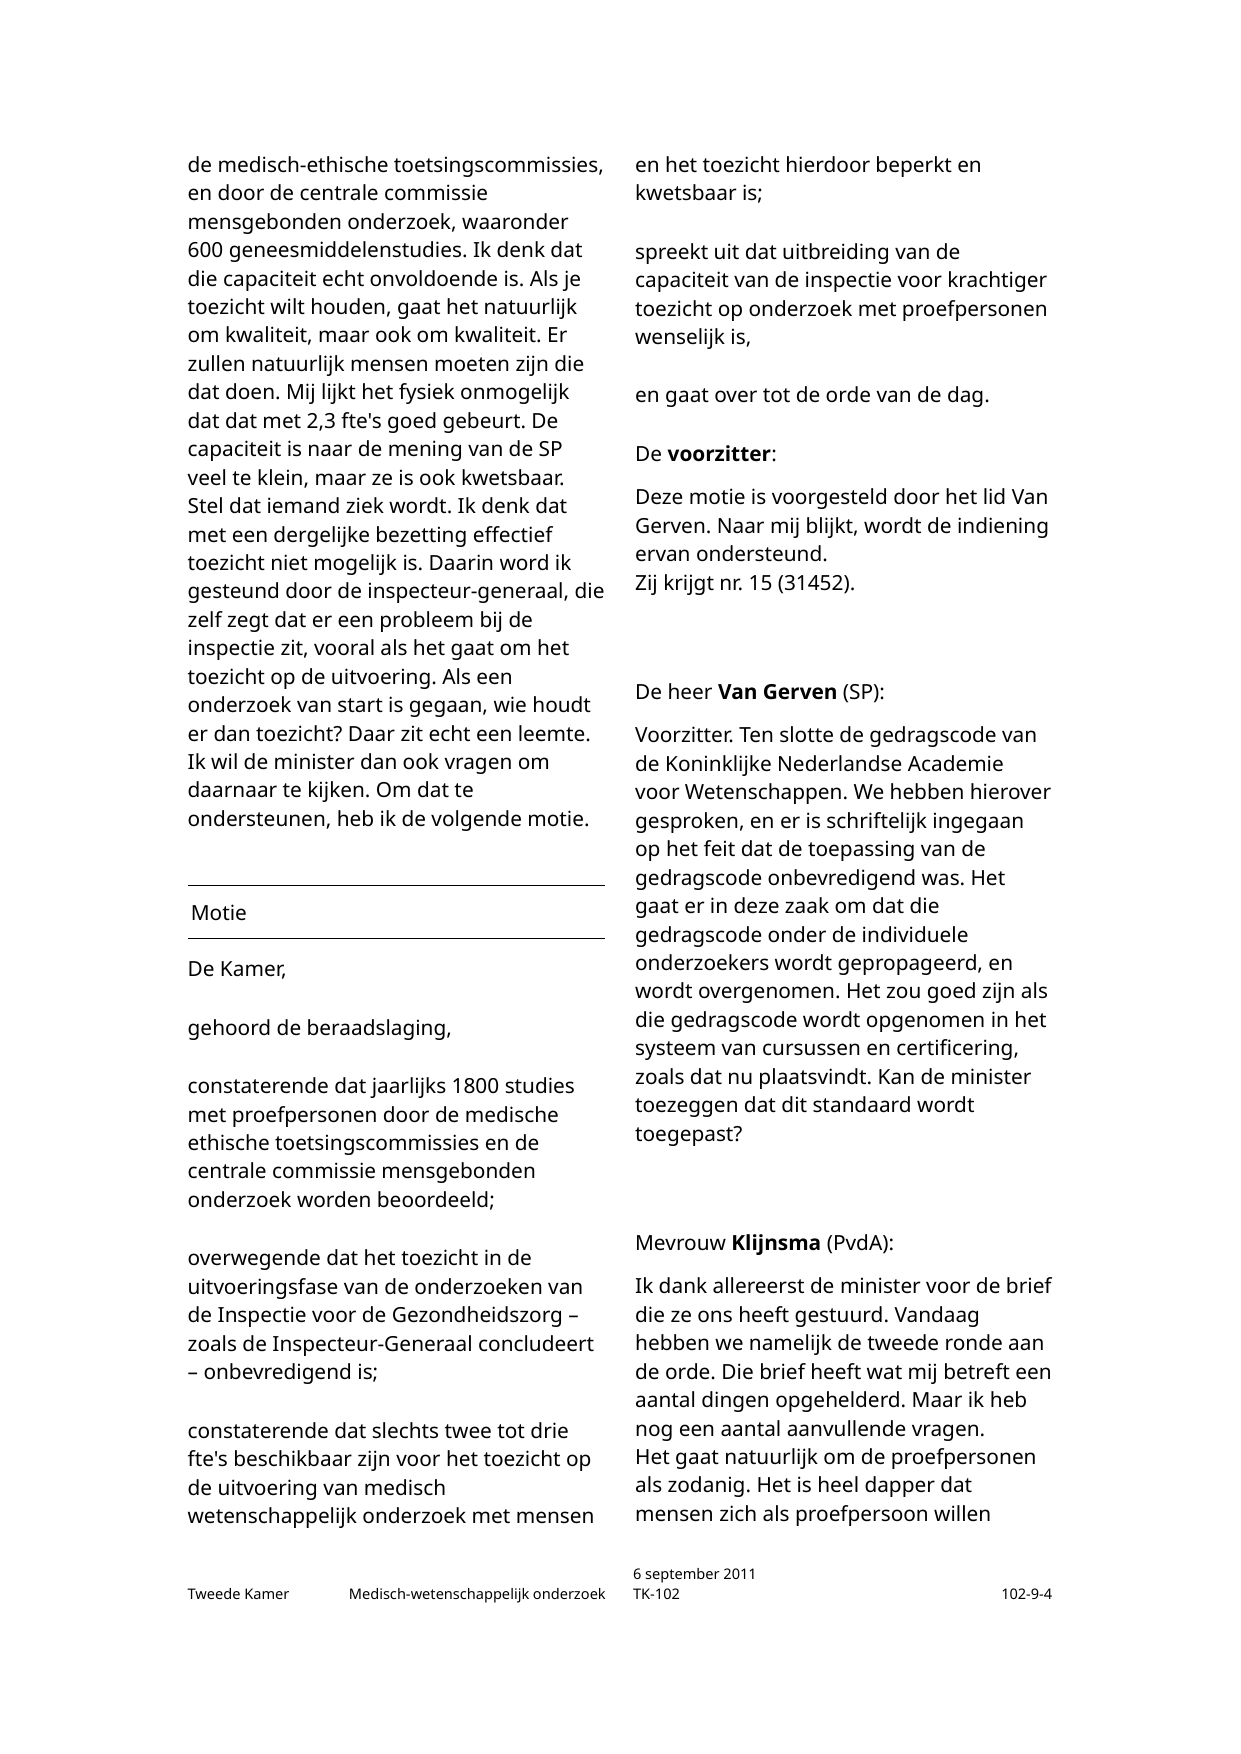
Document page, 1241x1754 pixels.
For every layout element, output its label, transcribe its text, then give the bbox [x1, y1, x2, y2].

text  [635, 626, 1053, 655]
text spreekt uit dat uitbreiding van de capaciteit van de inspectie voor krachtiger toezicht op onderzoek met proefpersonen wenselijk is, [635, 237, 1053, 351]
text De heer Van Gerven (SP): [635, 677, 1053, 706]
text Deze motie is voorgesteld door het lid Van Gerven. Naar mij blijkt, wordt de indiening ervan ondersteund. [635, 482, 1053, 568]
text de medisch-ethische toetsingscommissies, en door de centrale commissie mensgebonden onderzoek, waaronder 600 geneesmiddelenstudies. Ik denk dat die capaciteit echt onvoldoende is. Als je toezicht wilt houden, gaat het natuurlijk om kwaliteit, maar ook om kwaliteit. Er zullen natuurlijk mensen moeten zijn die dat doen. Mij lijkt het fysiek onmogelijk dat dat met 2,3 fte's goed gebeurt. De capaciteit is naar de mening van de SP veel te klein, maar ze is ook kwetsbaar. Stel dat iemand ziek wordt. Ik denk dat met een dergelijke bezetting effectief toezicht niet mogelijk is. Daarin word ik gesteund door de inspecteur-generaal, die zelf zegt dat er een probleem bij de inspectie zit, vooral als het gaat om het toezicht op de uitvoering. Als een onderzoek van start is gegaan, wie houdt er dan toezicht? Daar zit echt een leemte. Ik wil de minister dan ook vragen om daarnaar te kijken. Om dat te ondersteunen, heb ik de volgende motie. [187, 150, 605, 832]
text De Kamer, [187, 954, 605, 983]
text Ik dank allereerst de minister voor de brief die ze ons heeft gestuurd. Vandaag hebben we namelijk de tweede ronde aan de orde. Die brief heeft wat mij betreft een aantal dingen opgehelderd. Maar ik heb nog een aantal aanvullende vragen. [635, 1272, 1053, 1442]
text constaterende dat slechts twee tot drie fte's beschikbaar zijn voor het toezicht op de uitvoering van medisch wetenschappelijk onderzoek met mensen [187, 1416, 605, 1529]
text constaterende dat jaarlijks 1800 studies met proefpersonen door de medische ethische toetsingscommissies en de centrale commissie mensgebonden onderzoek worden beoordeeld; [187, 1071, 605, 1213]
text  [635, 1177, 1053, 1206]
text Zij krijgt nr. 15 (31452). [635, 568, 1053, 596]
text en het toezicht hierdoor beperkt en kwetsbaar is; [635, 150, 1053, 207]
text en gaat over tot de orde van de dag. [635, 381, 1053, 409]
text gehoord de beraadslaging, [187, 1013, 605, 1041]
text Het gaat natuurlijk om de proefpersonen als zodanig. Het is heel dapper dat mensen zich als proefpersoon willen [635, 1442, 1053, 1527]
text overwegende dat het toezicht in de uitvoeringsfase van de onderzoeken van de Inspectie voor de Gezondheidszorg – zoals de Inspecteur-Generaal concludeert – onbevredigend is; [187, 1243, 605, 1386]
text Voorzitter. Ten slotte de gedragscode van de Koninklijke Nederlandse Academie voor Wetenschappen. We hebben hierover gesproken, en er is schriftelijk ingegaan op het feit dat de toepassing van de gedragscode onbevredigend was. Het gaat er in deze zaak om dat die gedragscode onder de individuele onderzoekers wordt gepropageerd, en wordt overgenomen. Het zou goed zijn als die gedragscode wordt opgenomen in het systeem van cursussen en certificering, zoals dat nu plaatsvindt. Kan de minister toezeggen dat dit standaard wordt toegepast? [635, 721, 1053, 1147]
subtitle Motie [187, 886, 605, 939]
text Mevrouw Klijnsma (PvdA): [635, 1228, 1053, 1257]
text De voorzitter: [635, 439, 1053, 467]
